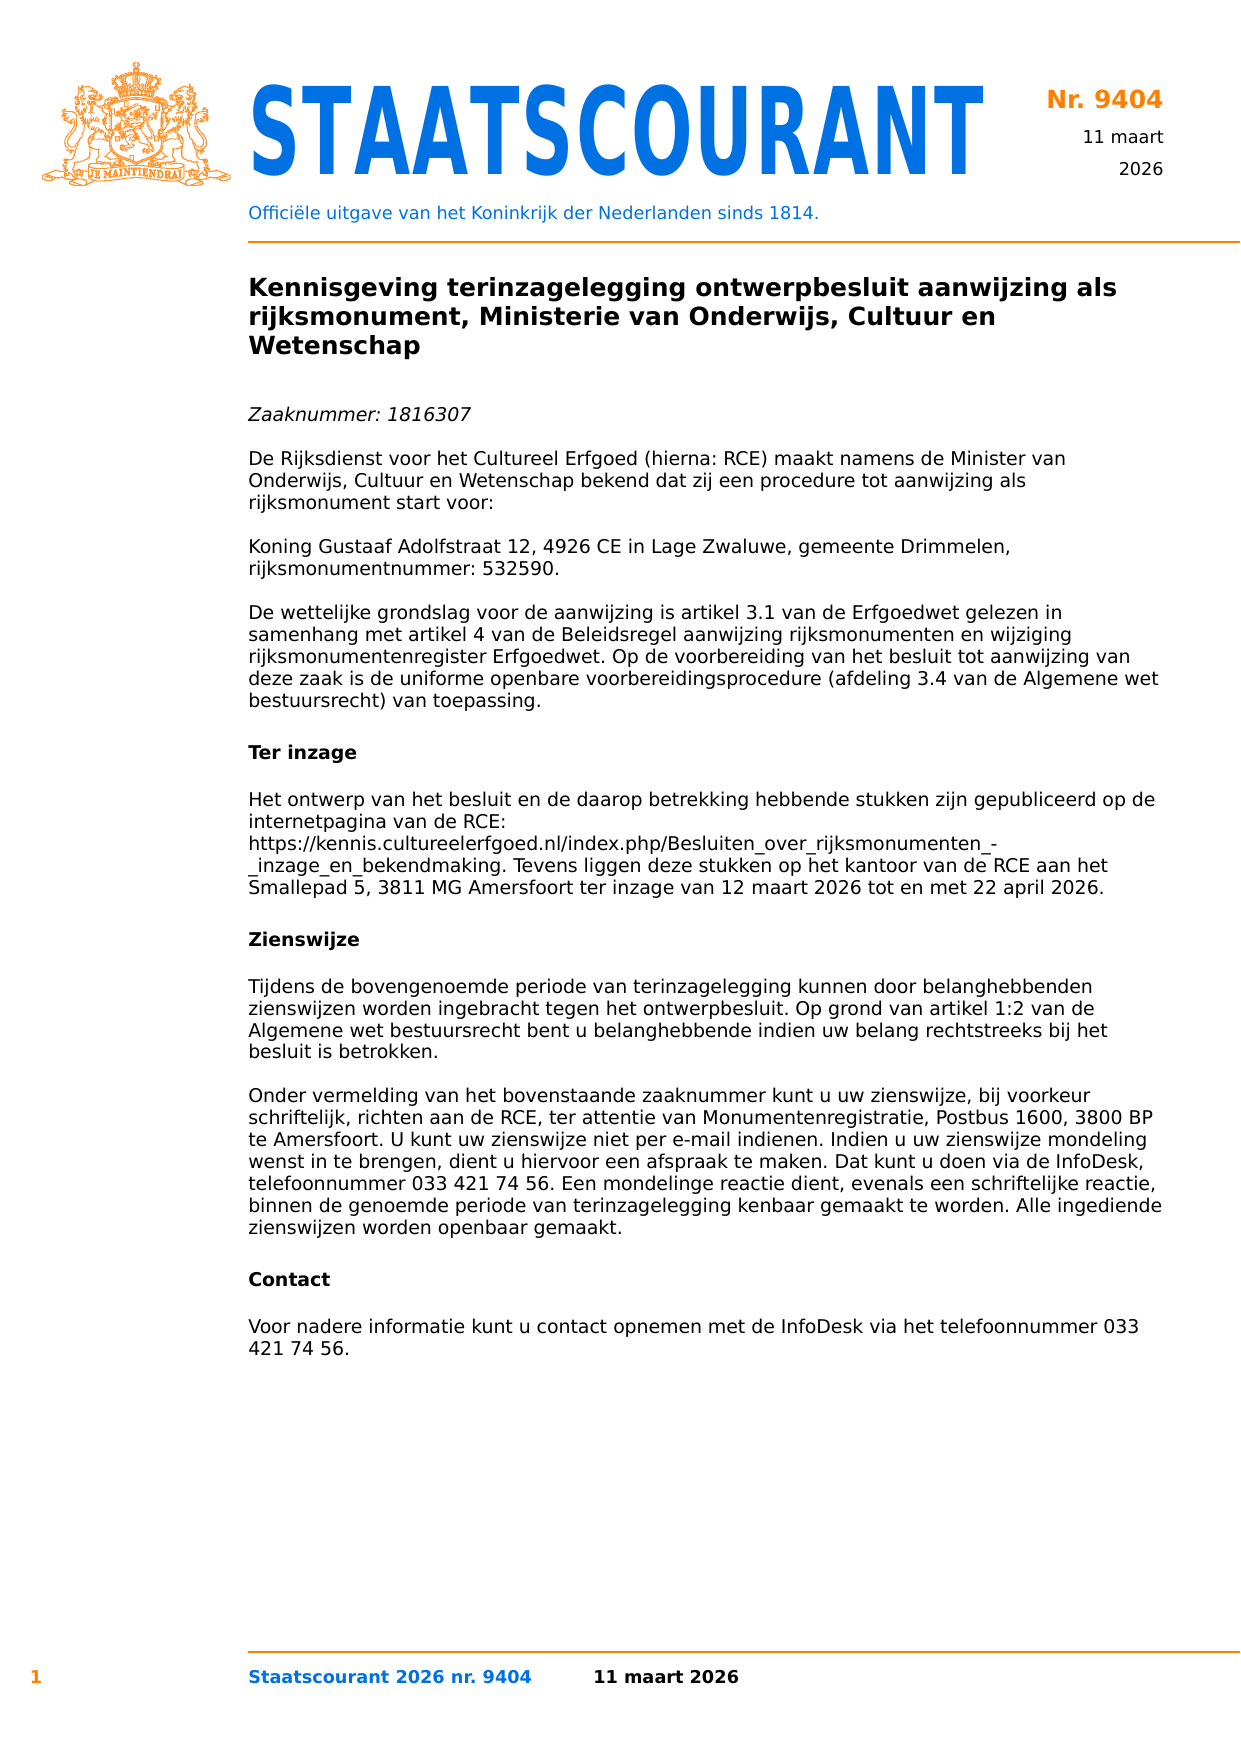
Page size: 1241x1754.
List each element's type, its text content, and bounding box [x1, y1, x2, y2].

subtitle Contact [248, 1269, 1163, 1291]
text Voor nadere informatie kunt u contact opnemen met de InfoDesk via het telefoonnummer 033 421 74 56. [248, 1316, 1163, 1360]
text De Rijksdienst voor het Cultureel Erfgoed (hierna: RCE) maakt namens de Minister van Onderwijs, Cultuur en Wetenschap bekend dat zij een procedure tot aanwijzing als rijksmonument start voor: [248, 448, 1163, 514]
text Onder vermelding van het bovenstaande zaaknummer kunt u uw zienswijze, bij voorkeur schriftelijk, richten aan de RCE, ter attentie van Monumentenregistratie, Postbus 1600, 3800 BP te Amersfoort. U kunt uw zienswijze niet per e-mail indienen. Indien u uw zienswijze mondeling wenst in te brengen, dient u hiervoor een afspraak te maken. Dat kunt u doen via de InfoDesk, telefoonnummer 033 421 74 56. Een mondelinge reactie dient, evenals een schriftelijke reactie, binnen de genoemde periode van terinzagelegging kenbaar gemaakt te worden. Alle ingediende zienswijzen worden openbaar gemaakt. [248, 1085, 1163, 1239]
subtitle Zienswijze [248, 928, 1163, 951]
text Het ontwerp van het besluit en de daarop betrekking hebbende stukken zijn gepubliceerd op de internetpagina van de RCE: https://kennis.cultureelerfgoed.nl/index.php/Besluiten_over_rijksmonumenten_-_inzage_en_bekendmaking. Tevens liggen deze stukken op het kantoor van de RCE aan het Smallepad 5, 3811 MG Amersfoort ter inzage van 12 maart 2026 tot en met 22 april 2026. [248, 789, 1163, 898]
picture [41, 62, 231, 186]
table_header STAATSCOURANT [248, 62, 998, 203]
table_cell Officiële uitgave van het Koninkrijk der Nederlanden sinds 1814. [248, 203, 1240, 241]
table_header [25, 62, 248, 241]
text Koning Gustaaf Adolfstraat 12, 4926 CE in Lage Zwaluwe, gemeente Drimmelen, rijksmonumentnummer: 532590. [248, 536, 1163, 580]
text Tijdens de bovengenoemde periode van terinzagelegging kunnen door belanghebbenden zienswijzen worden ingebracht tegen het ontwerpbesluit. Op grond van artikel 1:2 van de Algemene wet bestuursrecht bent u belanghebbende indien uw belang rechtstreeks bij het besluit is betrokken. [248, 976, 1163, 1063]
text De wettelijke grondslag voor de aanwijzing is artikel 3.1 van de Erfgoedwet gelezen in samenhang met artikel 4 van de Beleidsregel aanwijzing rijksmonumenten en wijziging rijksmonumentenregister Erfgoedwet. Op de voorbereiding van het besluit tot aanwijzing van deze zaak is de uniforme openbare voorbereidingsprocedure (afdeling 3.4 van de Algemene wet bestuursrecht) van toepassing. [248, 602, 1163, 712]
text Zaaknummer: 1816307 [248, 404, 1163, 426]
subtitle Ter inzage [248, 742, 1163, 764]
subtitle Kennisgeving terinzagelegging ontwerpbesluit aanwijzing als rijksmonument, Ministerie van Onderwijs, Cultuur en Wetenschap [248, 273, 1163, 361]
table_cell 11 maart [998, 121, 1240, 153]
table_cell 2026 [998, 153, 1240, 203]
table_header Nr. 9404 [998, 62, 1240, 121]
